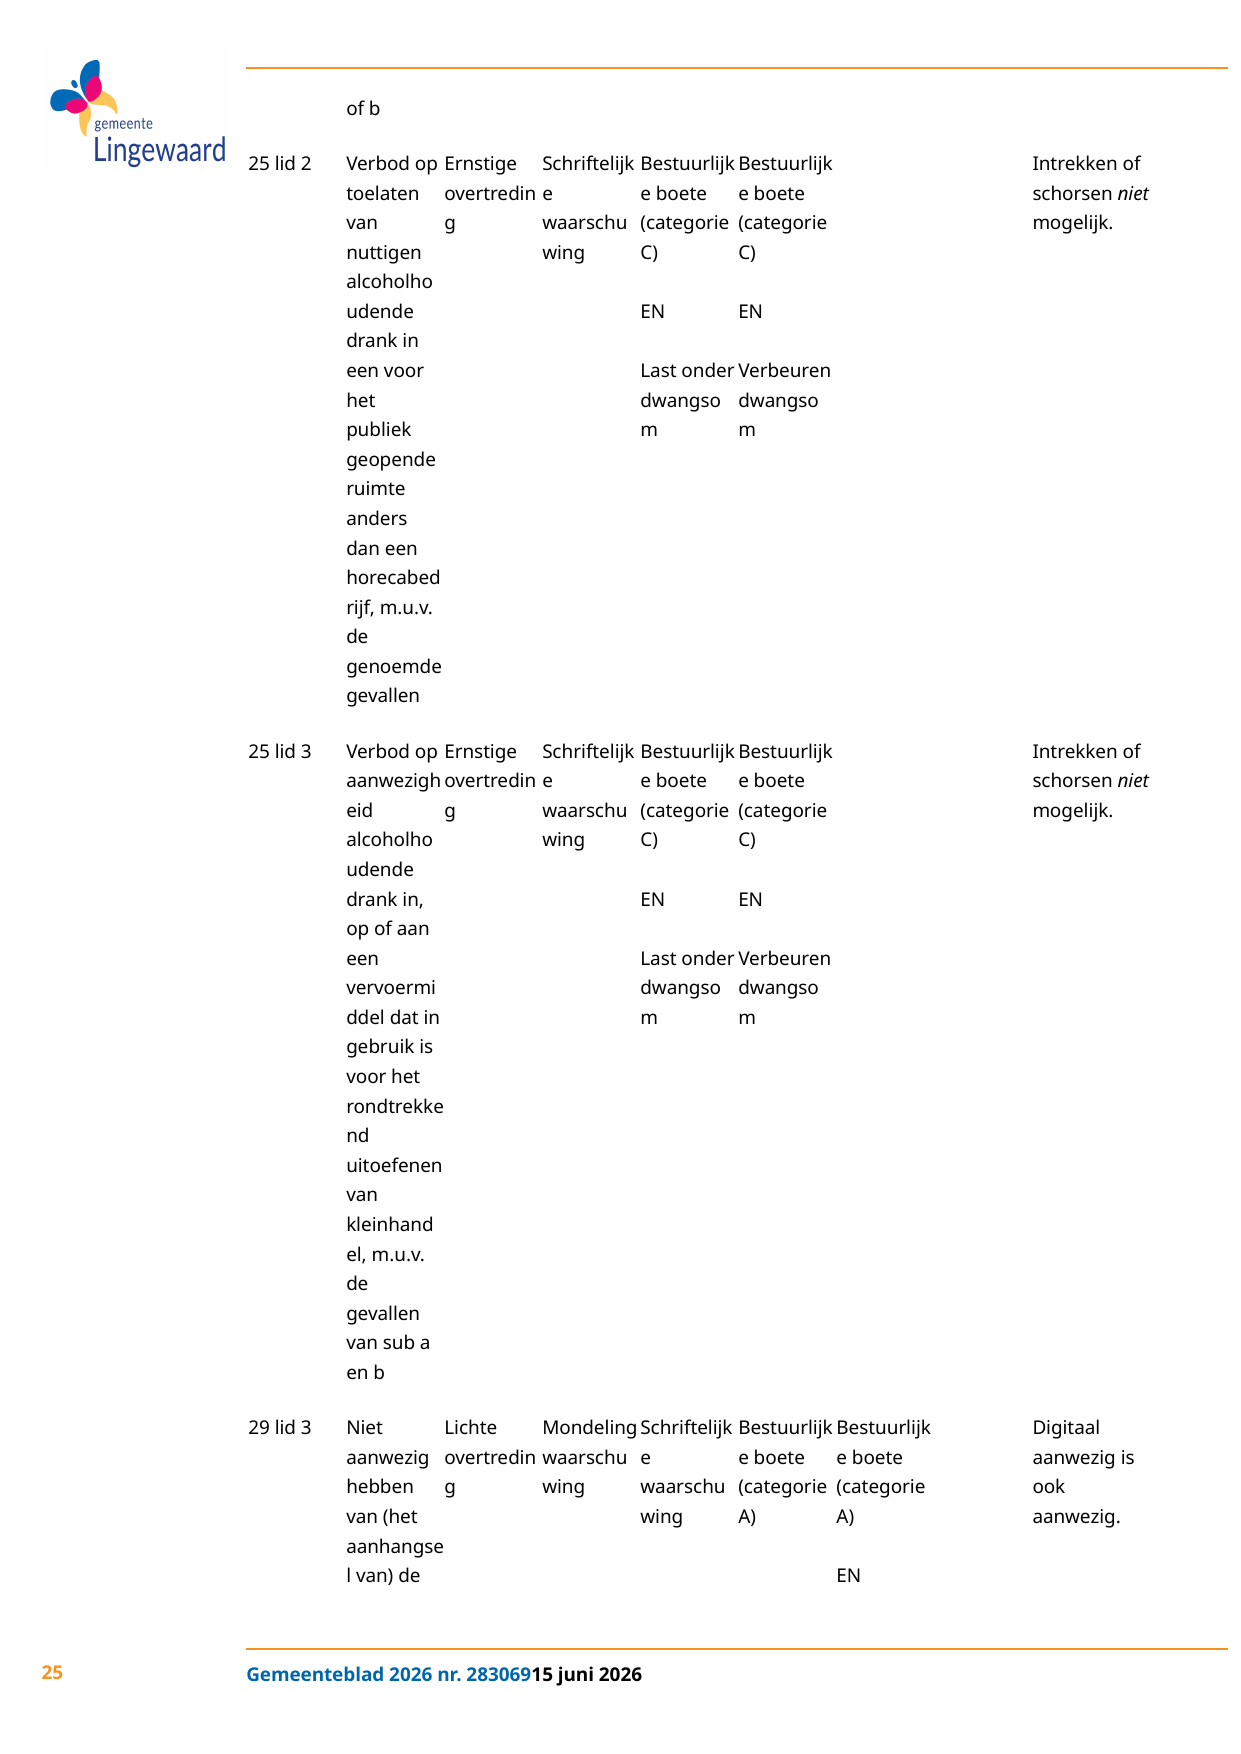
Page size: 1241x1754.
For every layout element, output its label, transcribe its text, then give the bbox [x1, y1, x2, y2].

table_cell of b [346, 95, 444, 150]
table_cell Ernstige overtreding [444, 150, 542, 738]
picture [41, 47, 231, 172]
table_cell 25 lid 3 [248, 738, 346, 1414]
table_cell Schriftelijke waarschuwing [542, 738, 640, 1414]
table_cell Bestuurlijke boete (categorie A) EN [836, 1415, 934, 1588]
table_cell 29 lid 3 [248, 1415, 346, 1588]
table_cell [934, 738, 1032, 1414]
table_cell [542, 95, 640, 150]
table_cell [738, 95, 836, 150]
table_cell [1032, 95, 1152, 150]
table_cell [836, 150, 934, 738]
table_cell [444, 95, 542, 150]
table_cell Bestuurlijke boete (categorie A) [738, 1415, 836, 1588]
table_cell 25 lid 2 [248, 150, 346, 738]
table_cell Digitaal aanwezig is ook aanwezig. [1032, 1415, 1152, 1588]
table_cell Bestuurlijke boete (categorie C) EN Last onder dwangsom [640, 150, 738, 738]
table_cell Verbod op toelaten van nuttigen alcoholhoudende drank in een voor het publiek geopende ruimte anders dan een horecabedrijf, m.u.v. de genoemde gevallen [346, 150, 444, 738]
table_cell [934, 1415, 1032, 1588]
table_cell Bestuurlijke boete (categorie C) EN Verbeuren dwangsom [738, 738, 836, 1414]
table_cell Schriftelijke waarschuwing [542, 150, 640, 738]
table_cell [640, 95, 738, 150]
table_cell Mondeling waarschuwing [542, 1415, 640, 1588]
table_cell Lichte overtreding [444, 1415, 542, 1588]
table_cell [836, 738, 934, 1414]
table_cell Niet aanwezig hebben van (het aanhangsel van) de [346, 1415, 444, 1588]
table_cell Bestuurlijke boete (categorie C) EN Verbeuren dwangsom [738, 150, 836, 738]
table_cell Bestuurlijke boete (categorie C) EN Last onder dwangsom [640, 738, 738, 1414]
table_cell Schriftelijke waarschuwing [640, 1415, 738, 1588]
table_cell Ernstige overtreding [444, 738, 542, 1414]
table_cell [248, 95, 346, 150]
table_cell [934, 95, 1032, 150]
table_cell Verbod op aanwezigheid alcoholhoudende drank in, op of aan een vervoermiddel dat in gebruik is voor het rondtrekkend uitoefenen van kleinhandel, m.u.v. de gevallen van sub a en b [346, 738, 444, 1414]
table_cell Intrekken of schorsen niet mogelijk. [1032, 150, 1152, 738]
table_cell [934, 150, 1032, 738]
table_cell Intrekken of schorsen niet mogelijk. [1032, 738, 1152, 1414]
table_cell [836, 95, 934, 150]
